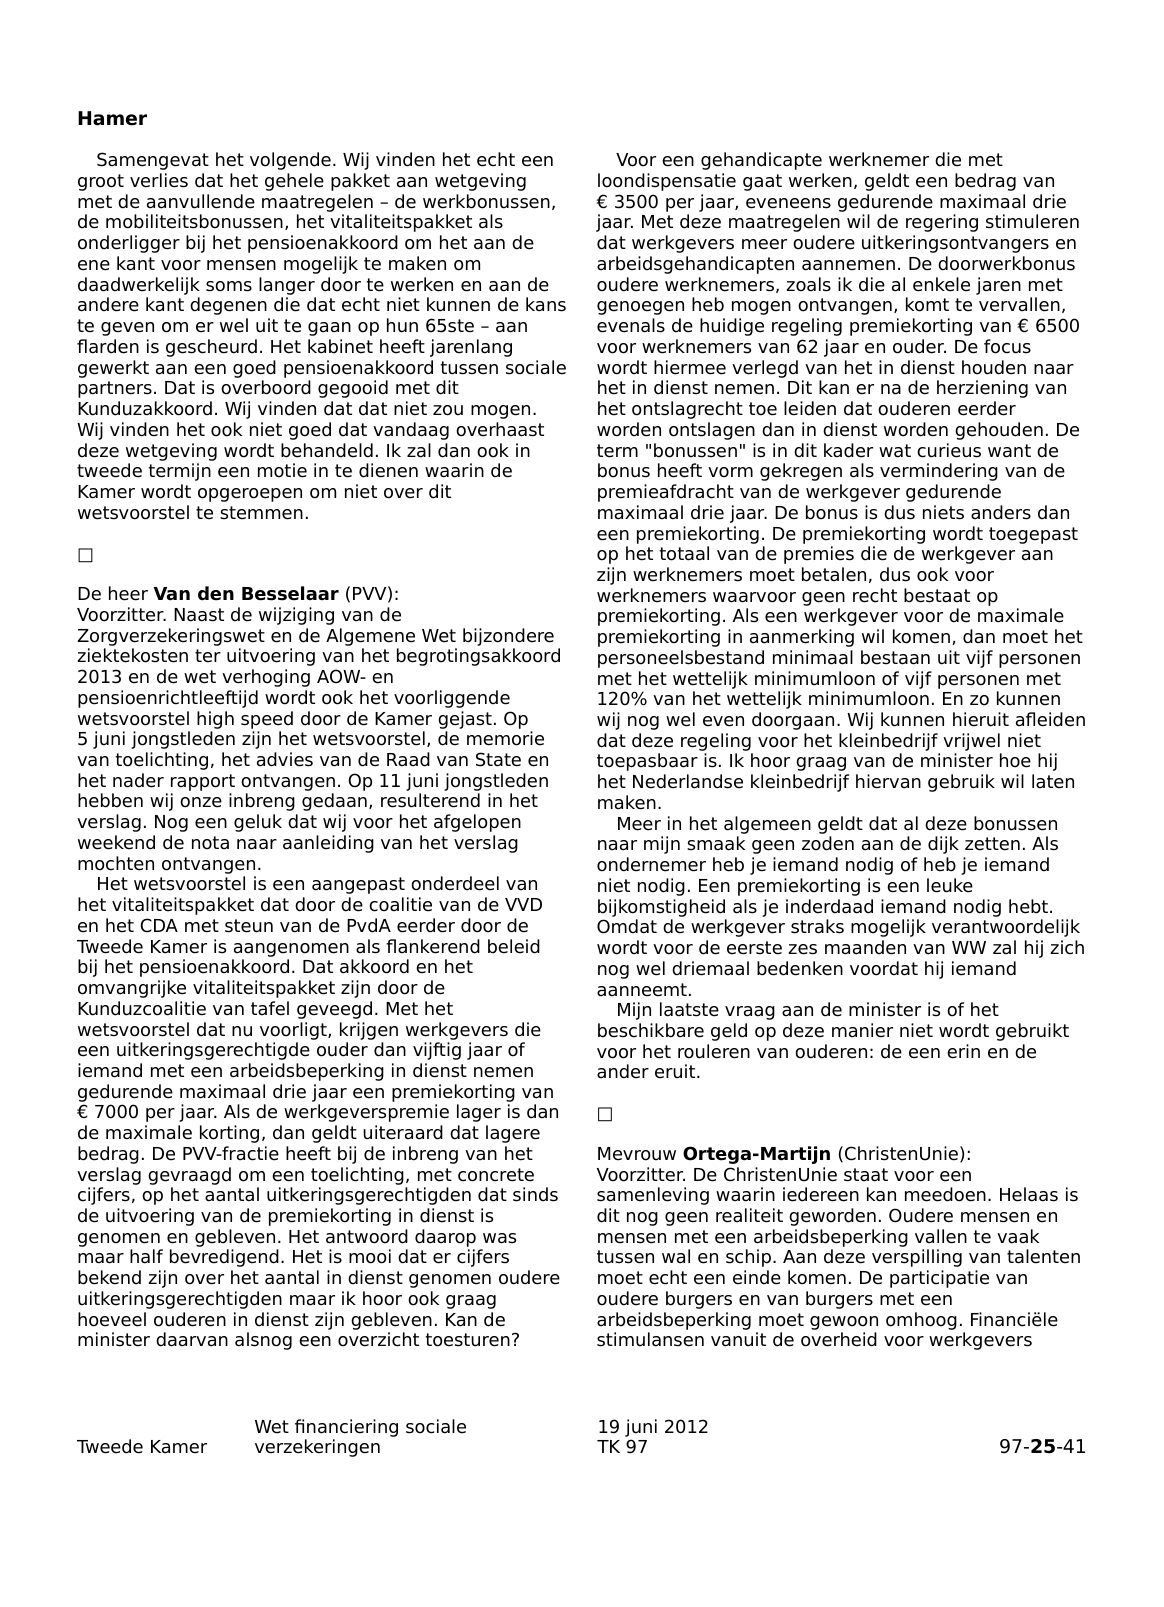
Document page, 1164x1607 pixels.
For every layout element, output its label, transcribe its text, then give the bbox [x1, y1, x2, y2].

text Voorzitter. De ChristenUnie staat voor een samenleving waarin iedereen kan meedoen. Helaas is dit nog geen realiteit geworden. Oudere mensen en mensen met een arbeidsbeperking vallen te vaak tussen wal en schip. Aan deze verspilling van talenten moet echt een einde komen. De participatie van oudere burgers en van burgers met een arbeidsbeperking moet gewoon omhoog. Financiële stimulansen vanuit de overheid voor werkgevers [596, 1164, 1087, 1351]
text Voor een gehandicapte werknemer die met loondispensatie gaat werken, geldt een bedrag van € 3500 per jaar, eveneens gedurende maximaal drie jaar. Met deze maatregelen wil de regering stimuleren dat werkgevers meer oudere uitkeringsontvangers en arbeidsgehandicapten aannemen. De doorwerkbonus oudere werknemers, zoals ik die al enkele jaren met genoegen heb mogen ontvangen, komt te vervallen, evenals de huidige regeling premiekorting van € 6500 voor werknemers van 62 jaar en ouder. De focus wordt hiermee verlegd van het in dienst houden naar het in dienst nemen. Dit kan er na de herziening van het ontslagrecht toe leiden dat ouderen eerder worden ontslagen dan in dienst worden gehouden. De term "bonussen" is in dit kader wat curieus want de bonus heeft vorm gekregen als vermindering van de premieafdracht van de werkgever gedurende maximaal drie jaar. De bonus is dus niets anders dan een premiekorting. De premiekorting wordt toegepast op het totaal van de premies die de werkgever aan zijn werknemers moet betalen, dus ook voor werknemers waarvoor geen recht bestaat op premiekorting. Als een werkgever voor de maximale premiekorting in aanmerking wil komen, dan moet het personeelsbestand minimaal bestaan uit vijf personen met het wettelijk minimumloon of vijf personen met 120% van het wettelijk minimumloon. En zo kunnen wij nog wel even doorgaan. Wij kunnen hieruit afleiden dat deze regeling voor het kleinbedrijf vrijwel niet toepasbaar is. Ik hoor graag van de minister hoe hij het Nederlandse kleinbedrijf hiervan gebruik wil laten maken. [596, 150, 1087, 813]
text □ [596, 1103, 1087, 1124]
text Samengevat het volgende. Wij vinden het echt een groot verlies dat het gehele pakket aan wetgeving met de aanvullende maatregelen – de werkbonussen, de mobiliteitsbonussen, het vitaliteitspakket als onderligger bij het pensioenakkoord om het aan de ene kant voor mensen mogelijk te maken om daadwerkelijk soms langer door te werken en aan de andere kant degenen die dat echt niet kunnen de kans te geven om er wel uit te gaan op hun 65ste – aan flarden is gescheurd. Het kabinet heeft jarenlang gewerkt aan een goed pensioenakkoord tussen sociale partners. Dat is overboord gegooid met dit Kunduzakkoord. Wij vinden dat dat niet zou mogen. Wij vinden het ook niet goed dat vandaag overhaast deze wetgeving wordt behandeld. Ik zal dan ook in tweede termijn een motie in te dienen waarin de Kamer wordt opgeroepen om niet over dit wetsvoorstel te stemmen. [77, 150, 567, 523]
text □ [77, 543, 567, 564]
text De heer Van den Besselaar (PVV): [77, 584, 567, 605]
text Voorzitter. Naast de wijziging van de Zorgverzekeringswet en de Algemene Wet bijzondere ziektekosten ter uitvoering van het begrotingsakkoord 2013 en de wet verhoging AOW- en pensioenrichtleeftijd wordt ook het voorliggende wetsvoorstel high speed door de Kamer gejast. Op 5 juni jongstleden zijn het wetsvoorstel, de memorie van toelichting, het advies van de Raad van State en het nader rapport ontvangen. Op 11 juni jongstleden hebben wij onze inbreng gedaan, resulterend in het verslag. Nog een geluk dat wij voor het afgelopen weekend de nota naar aanleiding van het verslag mochten ontvangen. [77, 605, 567, 874]
text Mevrouw Ortega-Martijn (ChristenUnie): [596, 1144, 1087, 1164]
text Meer in het algemeen geldt dat al deze bonussen naar mijn smaak geen zoden aan de dijk zetten. Als ondernemer heb je iemand nodig of heb je iemand niet nodig. Een premiekorting is een leuke bijkomstigheid als je inderdaad iemand nodig hebt. Omdat de werkgever straks mogelijk verantwoordelijk wordt voor de eerste zes maanden van WW zal hij zich nog wel driemaal bedenken voordat hij iemand aanneemt. [596, 813, 1087, 1000]
text Het wetsvoorstel is een aangepast onderdeel van het vitaliteitspakket dat door de coalitie van de VVD en het CDA met steun van de PvdA eerder door de Tweede Kamer is aangenomen als flankerend beleid bij het pensioenakkoord. Dat akkoord en het omvangrijke vitaliteitspakket zijn door de Kunduzcoalitie van tafel geveegd. Met het wetsvoorstel dat nu voorligt, krijgen werkgevers die een uitkeringsgerechtigde ouder dan vijftig jaar of iemand met een arbeidsbeperking in dienst nemen gedurende maximaal drie jaar een premiekorting van € 7000 per jaar. Als de werkgeverspremie lager is dan de maximale korting, dan geldt uiteraard dat lagere bedrag. De PVV-fractie heeft bij de inbreng van het verslag gevraagd om een toelichting, met concrete cijfers, op het aantal uitkeringsgerechtigden dat sinds de uitvoering van de premiekorting in dienst is genomen en gebleven. Het antwoord daarop was maar half bevredigend. Het is mooi dat er cijfers bekend zijn over het aantal in dienst genomen oudere uitkeringsgerechtigden maar ik hoor ook graag hoeveel ouderen in dienst zijn gebleven. Kan de minister daarvan alsnog een overzicht toesturen? [77, 874, 567, 1351]
text Mijn laatste vraag aan de minister is of het beschikbare geld op deze manier niet wordt gebruikt voor het rouleren van ouderen: de een erin en de ander eruit. [596, 1000, 1087, 1083]
